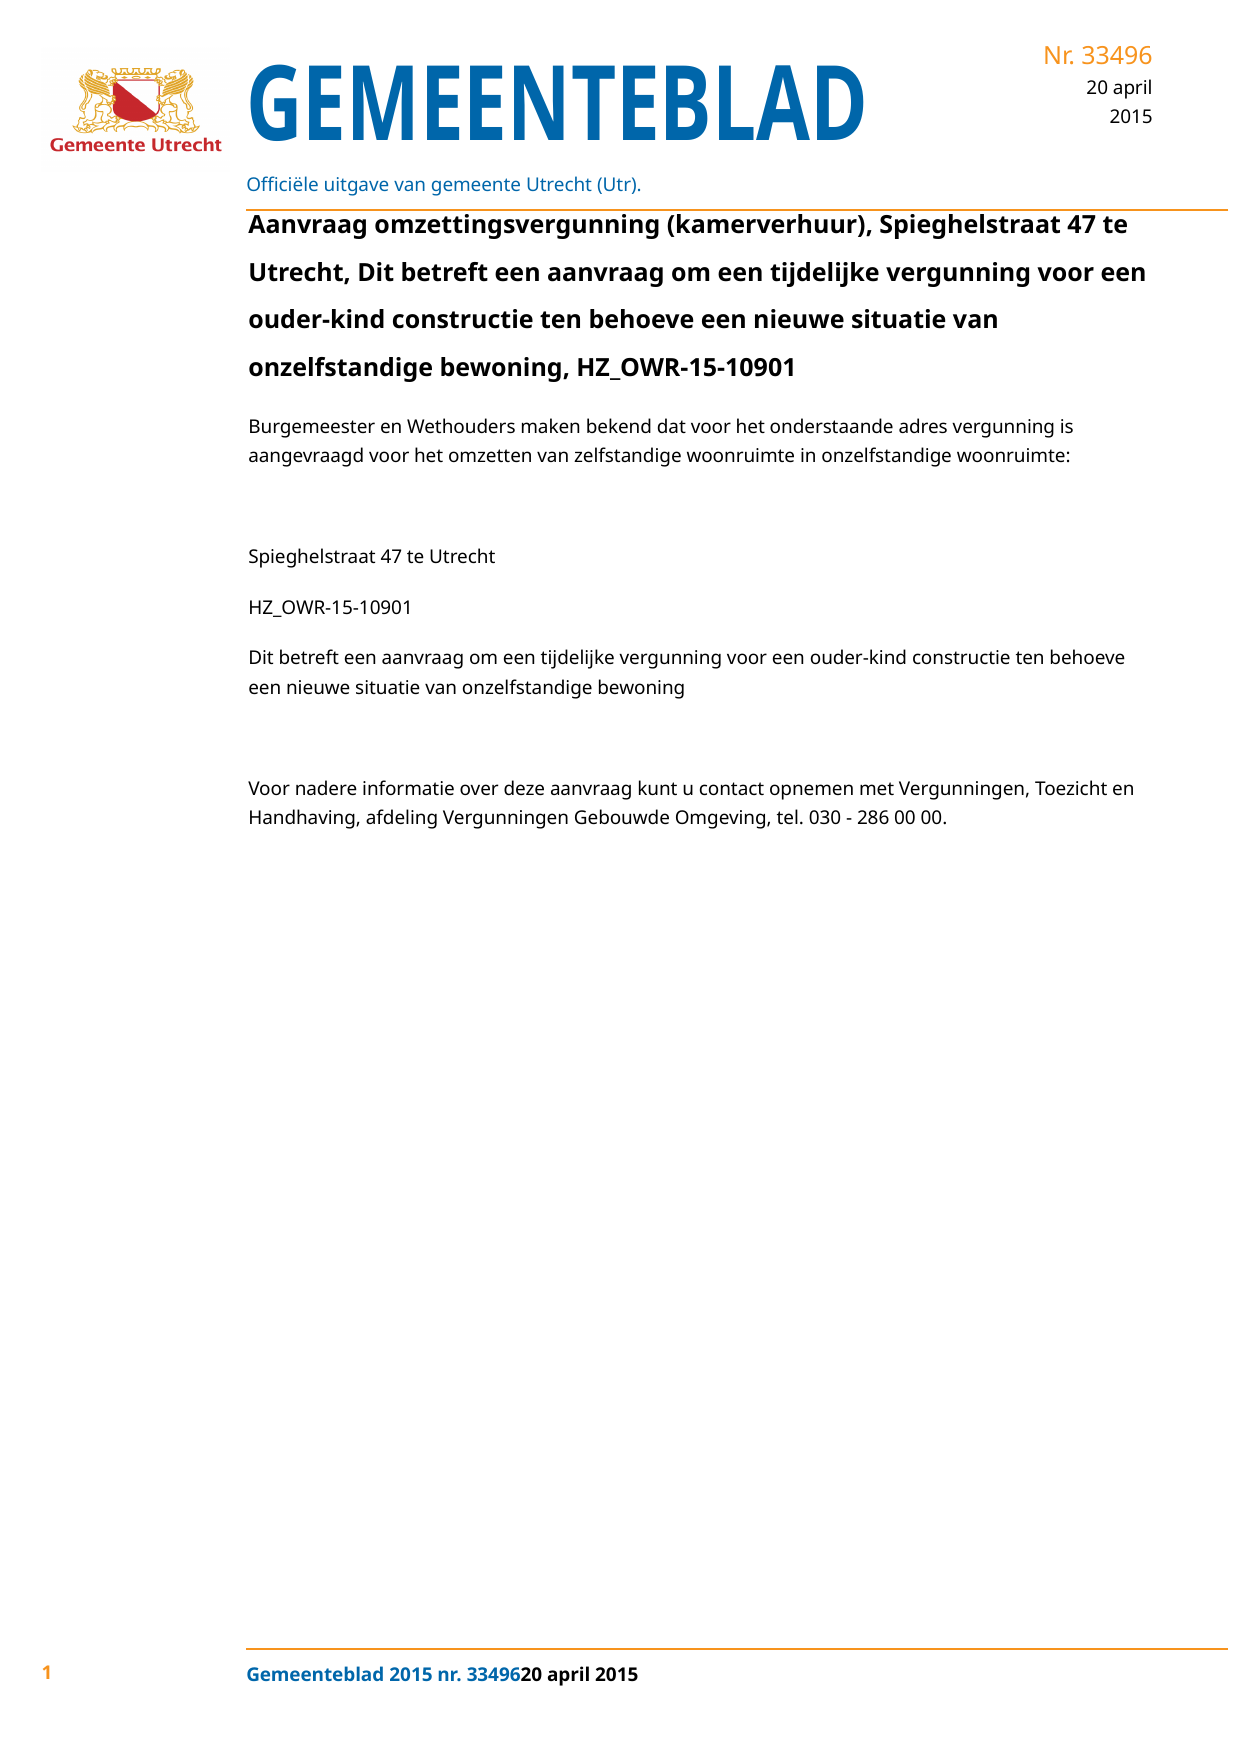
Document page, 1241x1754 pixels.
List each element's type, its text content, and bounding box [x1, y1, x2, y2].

text Burgemeester en Wethouders maken bekend dat voor het onderstaande adres vergunning is aangevraagd voor het omzetten van zelfstandige woonruimte in onzelfstandige woonruimte: [248, 413, 1152, 468]
text Voor nadere informatie over deze aanvraag kunt u contact opnemen met Vergunningen, Toezicht en Handhaving, afdeling Vergunningen Gebouwde Omgeving, tel. 030 - 286 00 00. [248, 775, 1152, 830]
text Dit betreft een aanvraag om een tijdelijke vergunning voor een ouder-kind constructie ten behoeve een nieuwe situatie van onzelfstandige bewoning [248, 644, 1152, 700]
picture [41, 47, 231, 172]
text HZ_OWR-15-10901 [248, 594, 1152, 620]
text Aanvraag omzettingsvergunning (kamerverhuur), Spieghelstraat 47 te Utrecht, Dit betreft een aanvraag om een tijdelijke vergunning voor een ouder-kind constructie ten behoeve een nieuwe situatie van onzelfstandige bewoning, HZ_OWR-15-10901 [248, 211, 1152, 384]
text Spieghelstraat 47 te Utrecht [248, 543, 1152, 569]
